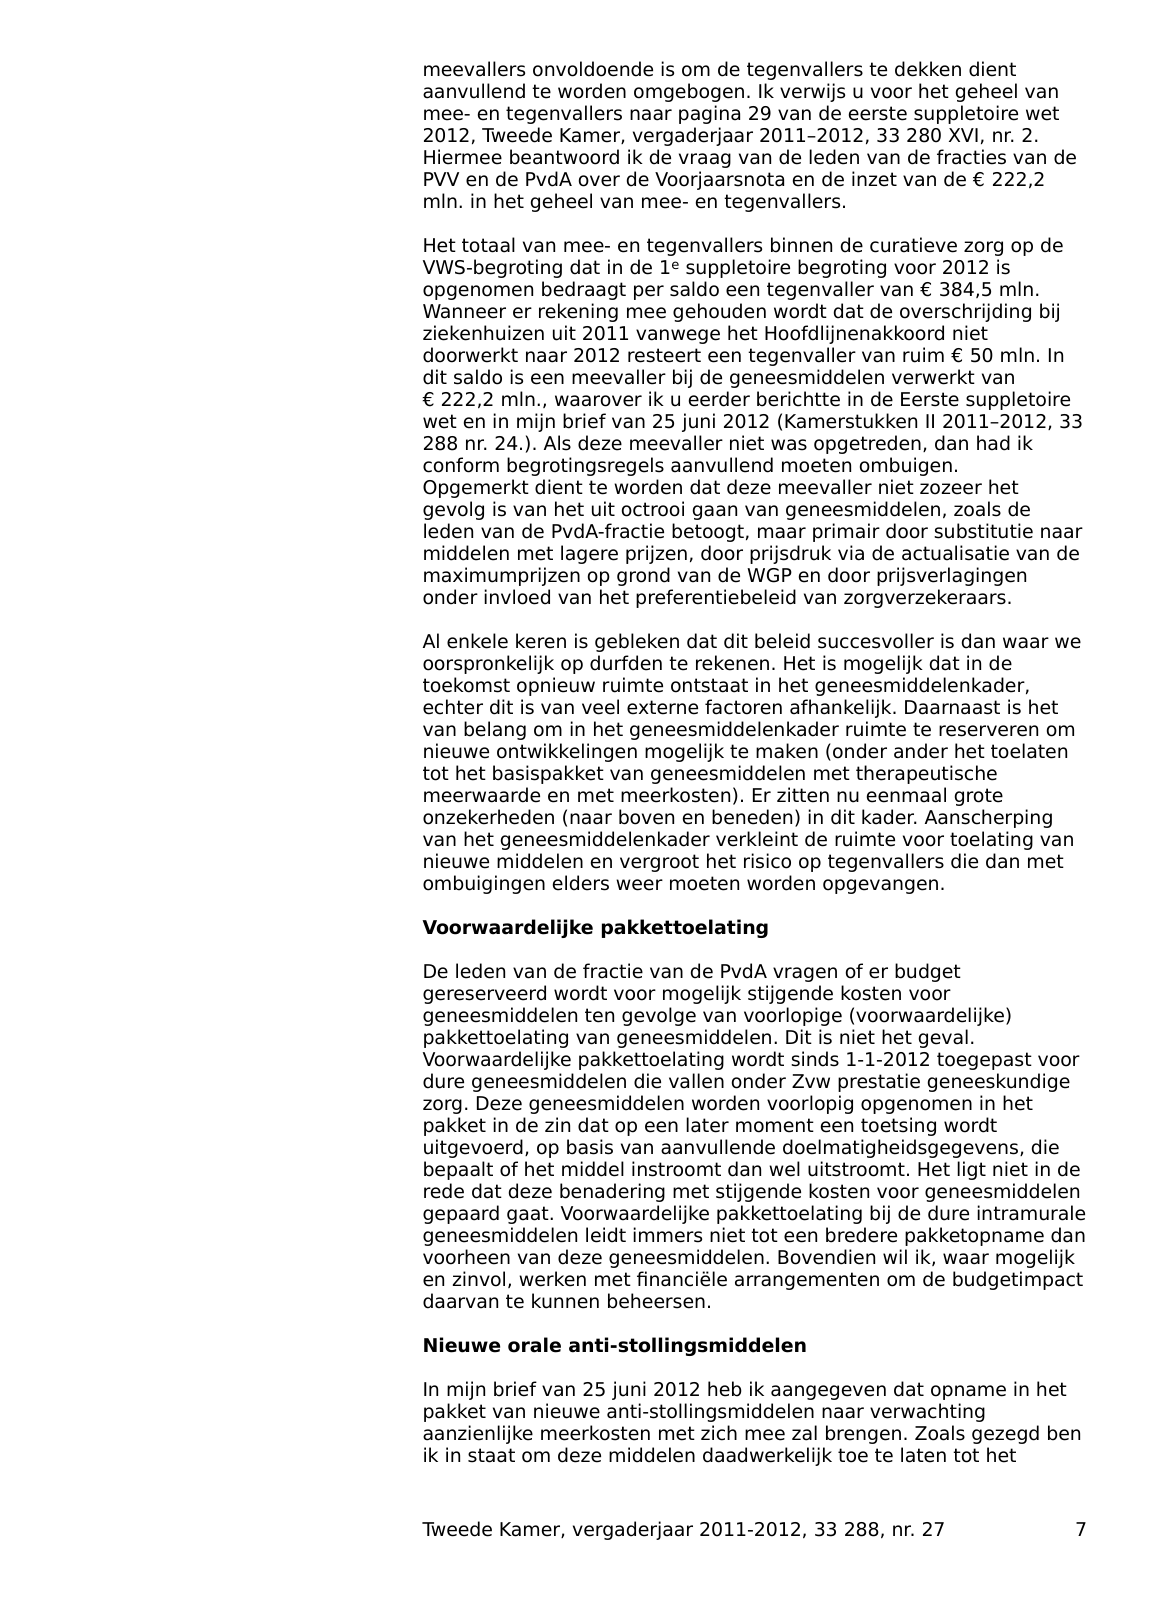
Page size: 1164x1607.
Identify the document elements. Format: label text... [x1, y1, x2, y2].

text Opgemerkt dient te worden dat deze meevaller niet zozeer het gevolg is van het uit octrooi gaan van geneesmiddelen, zoals de leden van de PvdA-fractie betoogt, maar primair door substitutie naar middelen met lagere prijzen, door prijsdruk via de actualisatie van de maximumprijzen op grond van de WGP en door prijsverlagingen onder invloed van het preferentiebeleid van zorgverzekeraars. [422, 477, 1087, 609]
text In mijn brief van 25 juni 2012 heb ik aangegeven dat opname in het pakket van nieuwe anti-stollingsmiddelen naar verwachting aanzienlijke meerkosten met zich mee zal brengen. Zoals gezegd ben ik in staat om deze middelen daadwerkelijk toe te laten tot het [422, 1379, 1087, 1467]
text De leden van de fractie van de PvdA vragen of er budget gereserveerd wordt voor mogelijk stijgende kosten voor geneesmiddelen ten gevolge van voorlopige (voorwaardelijke) pakkettoelating van geneesmiddelen. Dit is niet het geval. Voorwaardelijke pakkettoelating wordt sinds 1-1-2012 toegepast voor dure geneesmiddelen die vallen onder Zvw prestatie geneeskundige zorg. Deze geneesmiddelen worden voorlopig opgenomen in het pakket in de zin dat op een later moment een toetsing wordt uitgevoerd, op basis van aanvullende doelmatigheidsgegevens, die bepaalt of het middel instroomt dan wel uitstroomt. Het ligt niet in de rede dat deze benadering met stijgende kosten voor geneesmiddelen gepaard gaat. Voorwaardelijke pakkettoelating bij de dure intramurale geneesmiddelen leidt immers niet tot een bredere pakketopname dan voorheen van deze geneesmiddelen. Bovendien wil ik, waar mogelijk en zinvol, werken met financiële arrangementen om de budgetimpact daarvan te kunnen beheersen. [422, 961, 1087, 1313]
text meevallers onvoldoende is om de tegenvallers te dekken dient aanvullend te worden omgebogen. Ik verwijs u voor het geheel van mee- en tegenvallers naar pagina 29 van de eerste suppletoire wet 2012, Tweede Kamer, vergaderjaar 2011–2012, 33 280 XVI, nr. 2. Hiermee beantwoord ik de vraag van de leden van de fracties van de PVV en de PvdA over de Voorjaarsnota en de inzet van de € 222,2 mln. in het geheel van mee- en tegenvallers. [422, 59, 1087, 213]
text Al enkele keren is gebleken dat dit beleid succesvoller is dan waar we oorspronkelijk op durfden te rekenen. Het is mogelijk dat in de toekomst opnieuw ruimte ontstaat in het geneesmiddelenkader, echter dit is van veel externe factoren afhankelijk. Daarnaast is het van belang om in het geneesmiddelenkader ruimte te reserveren om nieuwe ontwikkelingen mogelijk te maken (onder ander het toelaten tot het basispakket van geneesmiddelen met therapeutische meerwaarde en met meerkosten). Er zitten nu eenmaal grote onzekerheden (naar boven en beneden) in dit kader. Aanscherping van het geneesmiddelenkader verkleint de ruimte voor toelating van nieuwe middelen en vergroot het risico op tegenvallers die dan met ombuigingen elders weer moeten worden opgevangen. [422, 631, 1087, 895]
subtitle Voorwaardelijke pakkettoelating [422, 917, 1087, 939]
subtitle Nieuwe orale anti-stollingsmiddelen [422, 1335, 1087, 1357]
text Het totaal van mee- en tegenvallers binnen de curatieve zorg op de VWS-begroting dat in de 1e suppletoire begroting voor 2012 is opgenomen bedraagt per saldo een tegenvaller van € 384,5 mln. Wanneer er rekening mee gehouden wordt dat de overschrijding bij ziekenhuizen uit 2011 vanwege het Hoofdlijnenakkoord niet doorwerkt naar 2012 resteert een tegenvaller van ruim € 50 mln. In dit saldo is een meevaller bij de geneesmiddelen verwerkt van € 222,2 mln., waarover ik u eerder berichtte in de Eerste suppletoire wet en in mijn brief van 25 juni 2012 (Kamerstukken II 2011–2012, 33 288 nr. 24.). Als deze meevaller niet was opgetreden, dan had ik conform begrotingsregels aanvullend moeten ombuigen. [422, 235, 1087, 477]
